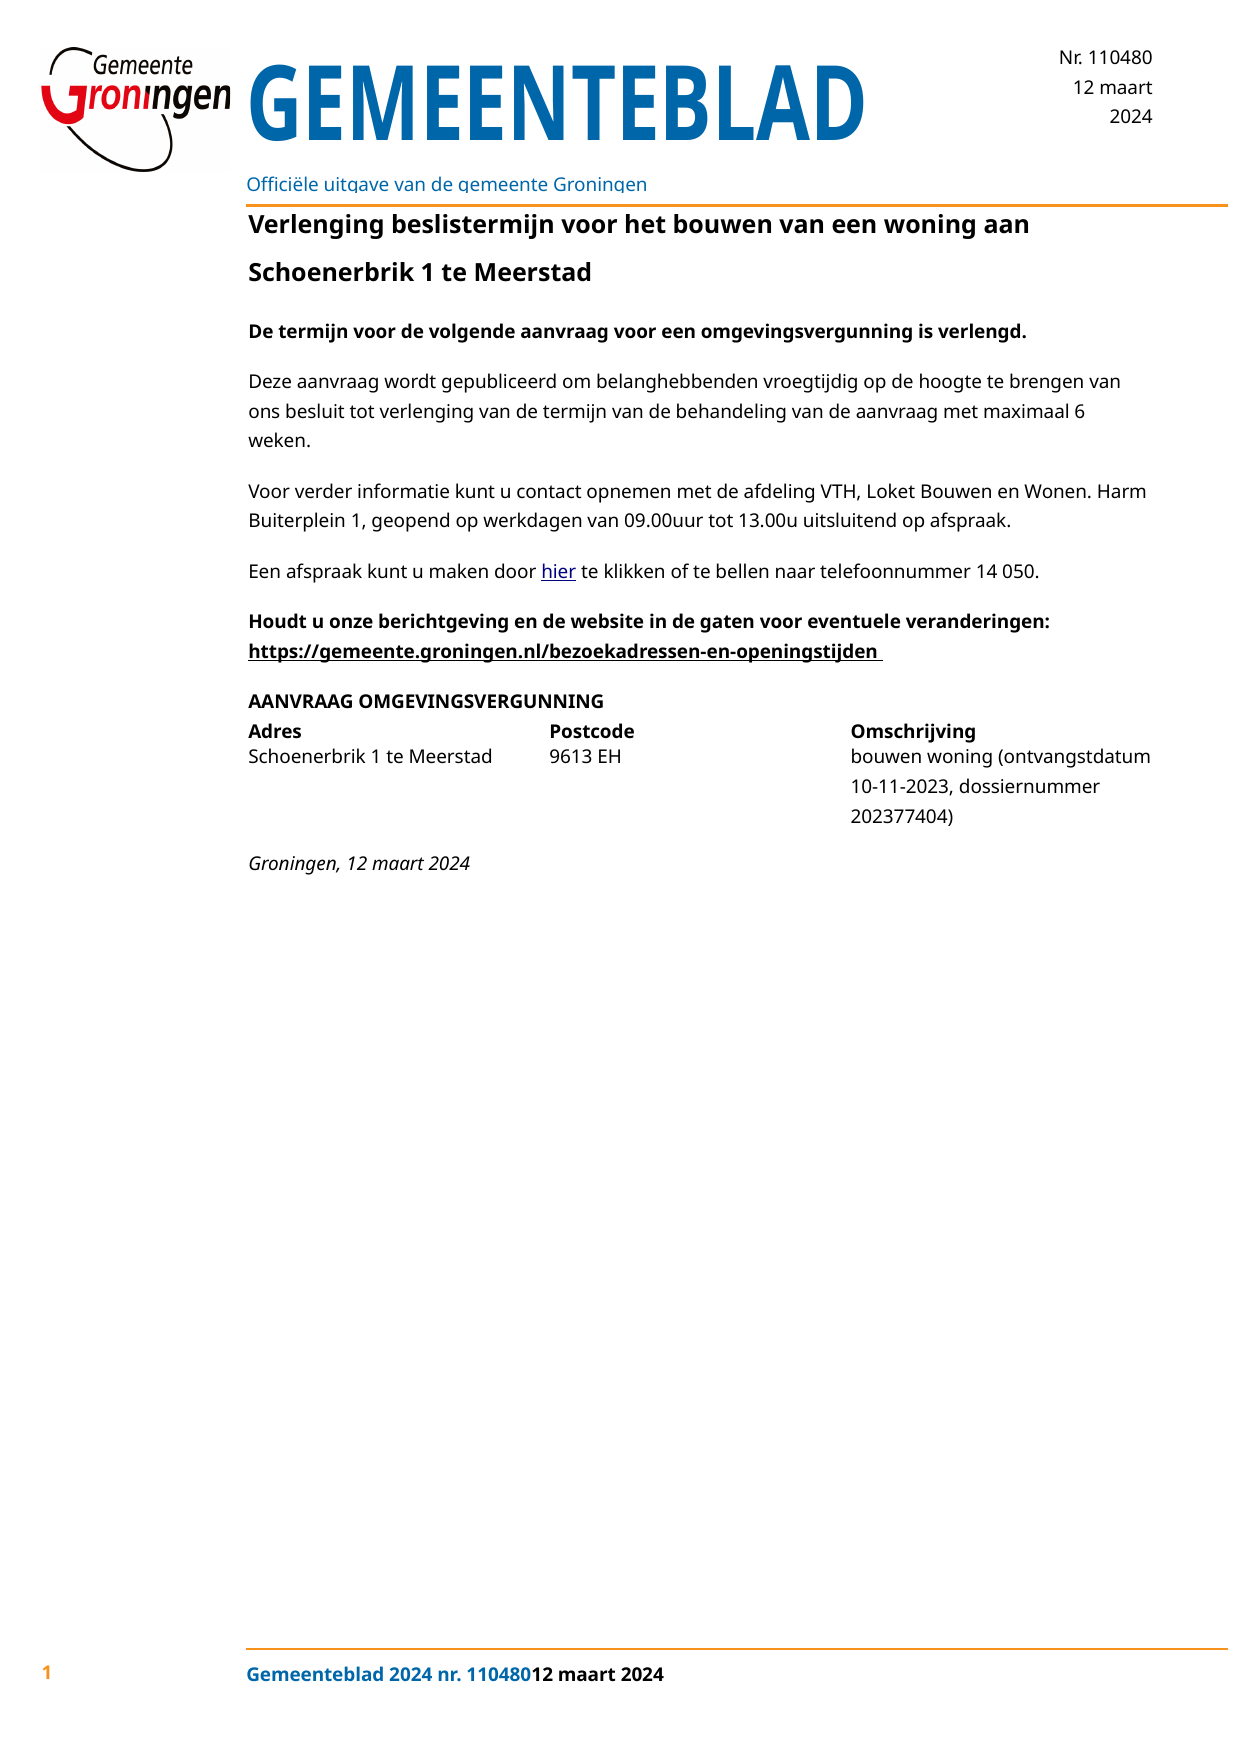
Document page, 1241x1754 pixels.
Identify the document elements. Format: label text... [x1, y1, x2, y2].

text Deze aanvraag wordt gepubliceerd om belanghebbenden vroegtijdig op de hoogte te brengen van ons besluit tot verlenging van de termijn van de behandeling van de aanvraag met maximaal 6 weken. [248, 368, 1152, 453]
text Groningen, 12 maart 2024 [248, 850, 1152, 876]
text De termijn voor de volgende aanvraag voor een omgevingsvergunning is verlengd. [248, 318, 1152, 344]
picture [41, 47, 231, 172]
table_cell bouwen woning (ontvangstdatum 10-11-2023, dossiernummer 202377404) [850, 744, 1152, 829]
table_header Postcode [549, 718, 850, 744]
table_cell 9613 EH [549, 744, 850, 829]
table_header Adres [248, 718, 549, 744]
text Voor verder informatie kunt u contact opnemen met de afdeling VTH, Loket Bouwen en Wonen. Harm Buiterplein 1, geopend op werkdagen van 09.00uur tot 13.00u uitsluitend op afspraak. [248, 478, 1152, 533]
text Een afspraak kunt u maken door hier te klikken of te bellen naar telefoonnummer 14 050. [248, 558, 1152, 584]
table_cell Schoenerbrik 1 te Meerstad [248, 744, 549, 829]
table_header Omschrijving [850, 718, 1152, 744]
text AANVRAAG OMGEVINGSVERGUNNING [248, 688, 1152, 714]
text Houdt u onze berichtgeving en de website in de gaten voor eventuele veranderingen: https://gemeente.groningen.nl/bezoekadressen-en-openingstijden [248, 608, 1152, 664]
text Verlenging beslistermijn voor het bouwen van een woning aan Schoenerbrik 1 te Meerstad [248, 207, 1152, 288]
